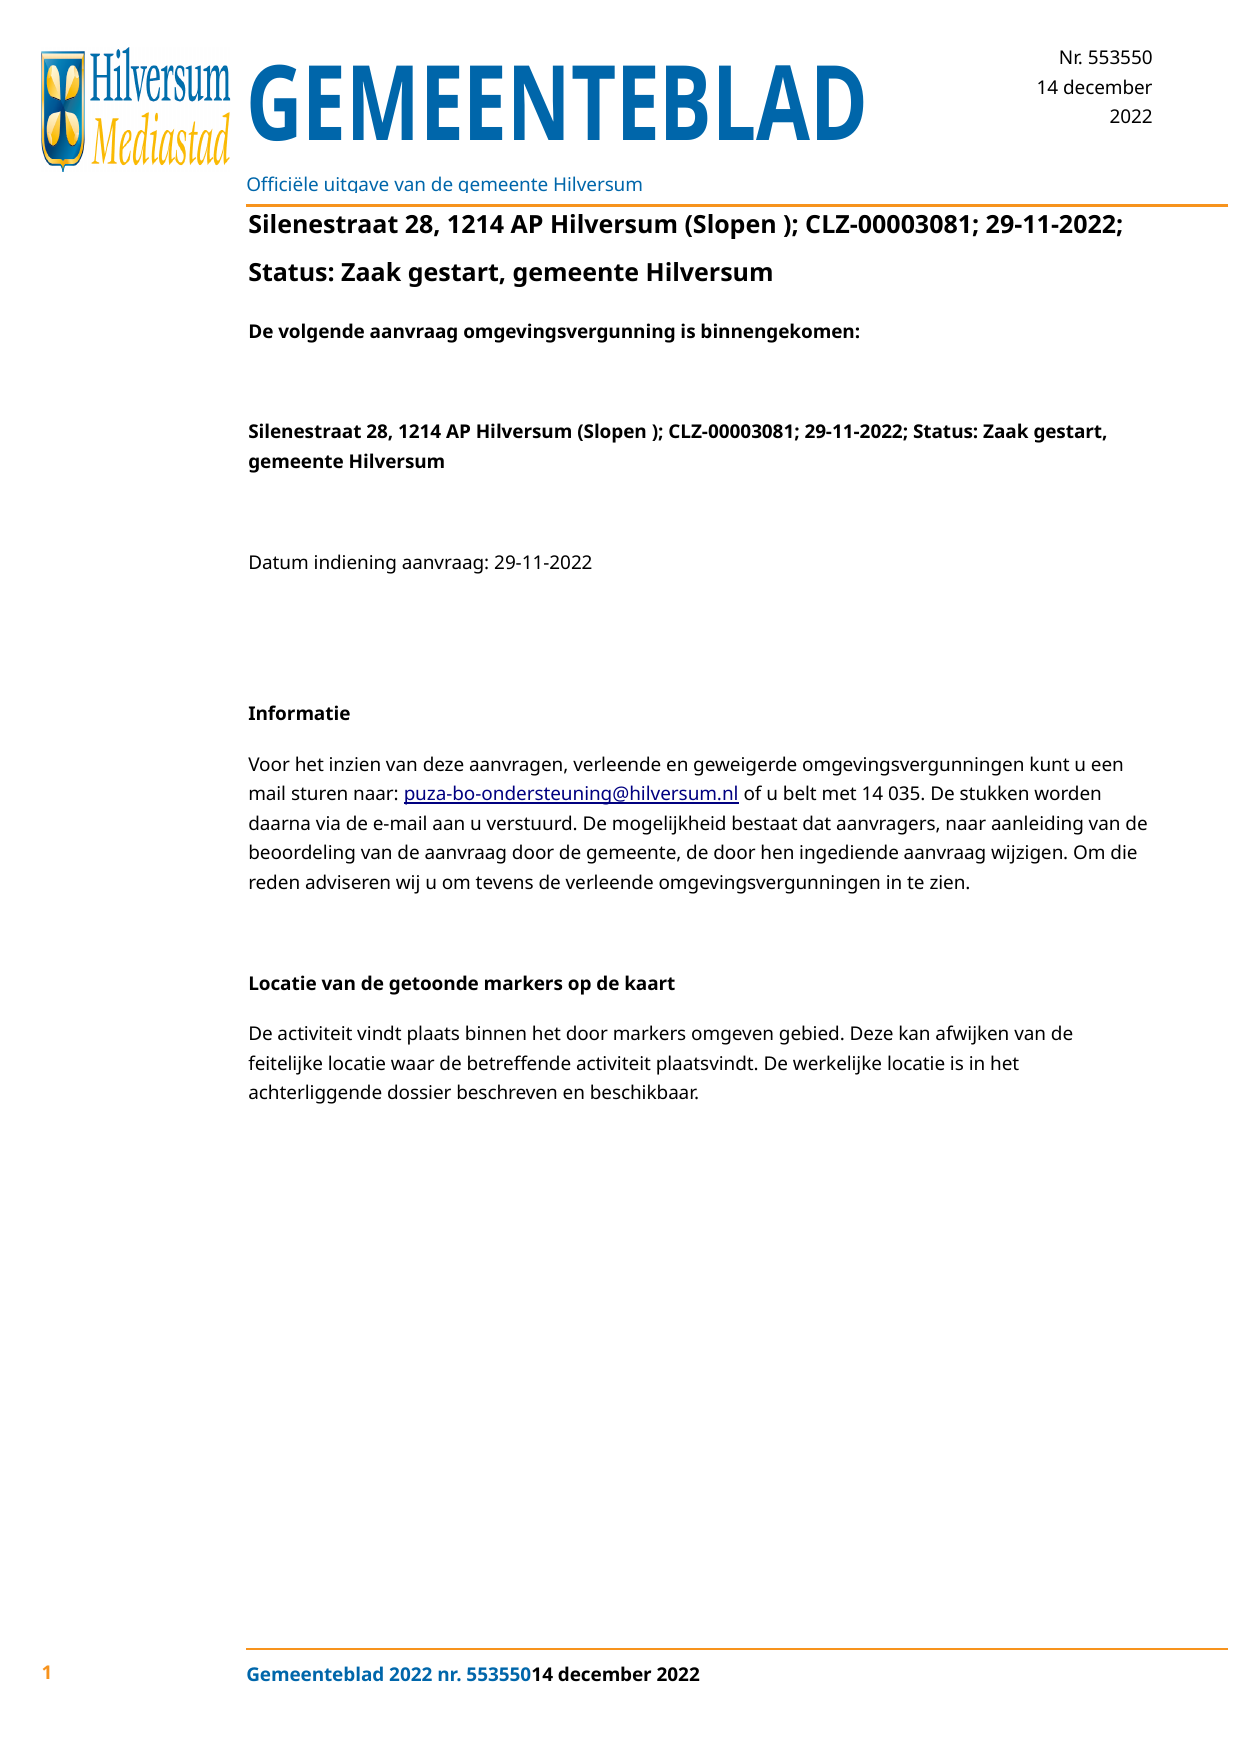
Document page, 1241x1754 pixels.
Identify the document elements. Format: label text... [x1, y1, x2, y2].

text De activiteit vindt plaats binnen het door markers omgeven gebied. Deze kan afwijken van de feitelijke locatie waar de betreffende activiteit plaatsvindt. De werkelijke locatie is in het achterliggende dossier beschreven en beschikbaar. [248, 1020, 1152, 1105]
picture [41, 47, 231, 172]
text Informatie [248, 700, 1152, 726]
text Silenestraat 28, 1214 AP Hilversum (Slopen ); CLZ-00003081; 29-11-2022; Status: Zaak gestart, gemeente Hilversum [248, 207, 1152, 288]
text Datum indiening aanvraag: 29-11-2022 [248, 549, 1152, 575]
text Locatie van de getoonde markers op de kaart [248, 970, 1152, 996]
text Silenestraat 28, 1214 AP Hilversum (Slopen ); CLZ-00003081; 29-11-2022; Status: Zaak gestart, gemeente Hilversum [248, 419, 1152, 474]
text De volgende aanvraag omgevingsvergunning is binnengekomen: [248, 318, 1152, 344]
text Voor het inzien van deze aanvragen, verleende en geweigerde omgevingsvergunningen kunt u een mail sturen naar: puza-bo-ondersteuning@hilversum.nl of u belt met 14 035. De stukken worden daarna via de e-mail aan u verstuurd. De mogelijkheid bestaat dat aanvragers, naar aanleiding van de beoordeling van de aanvraag door de gemeente, de door hen ingediende aanvraag wijzigen. Om die reden adviseren wij u om tevens de verleende omgevingsvergunningen in te zien. [248, 751, 1152, 895]
